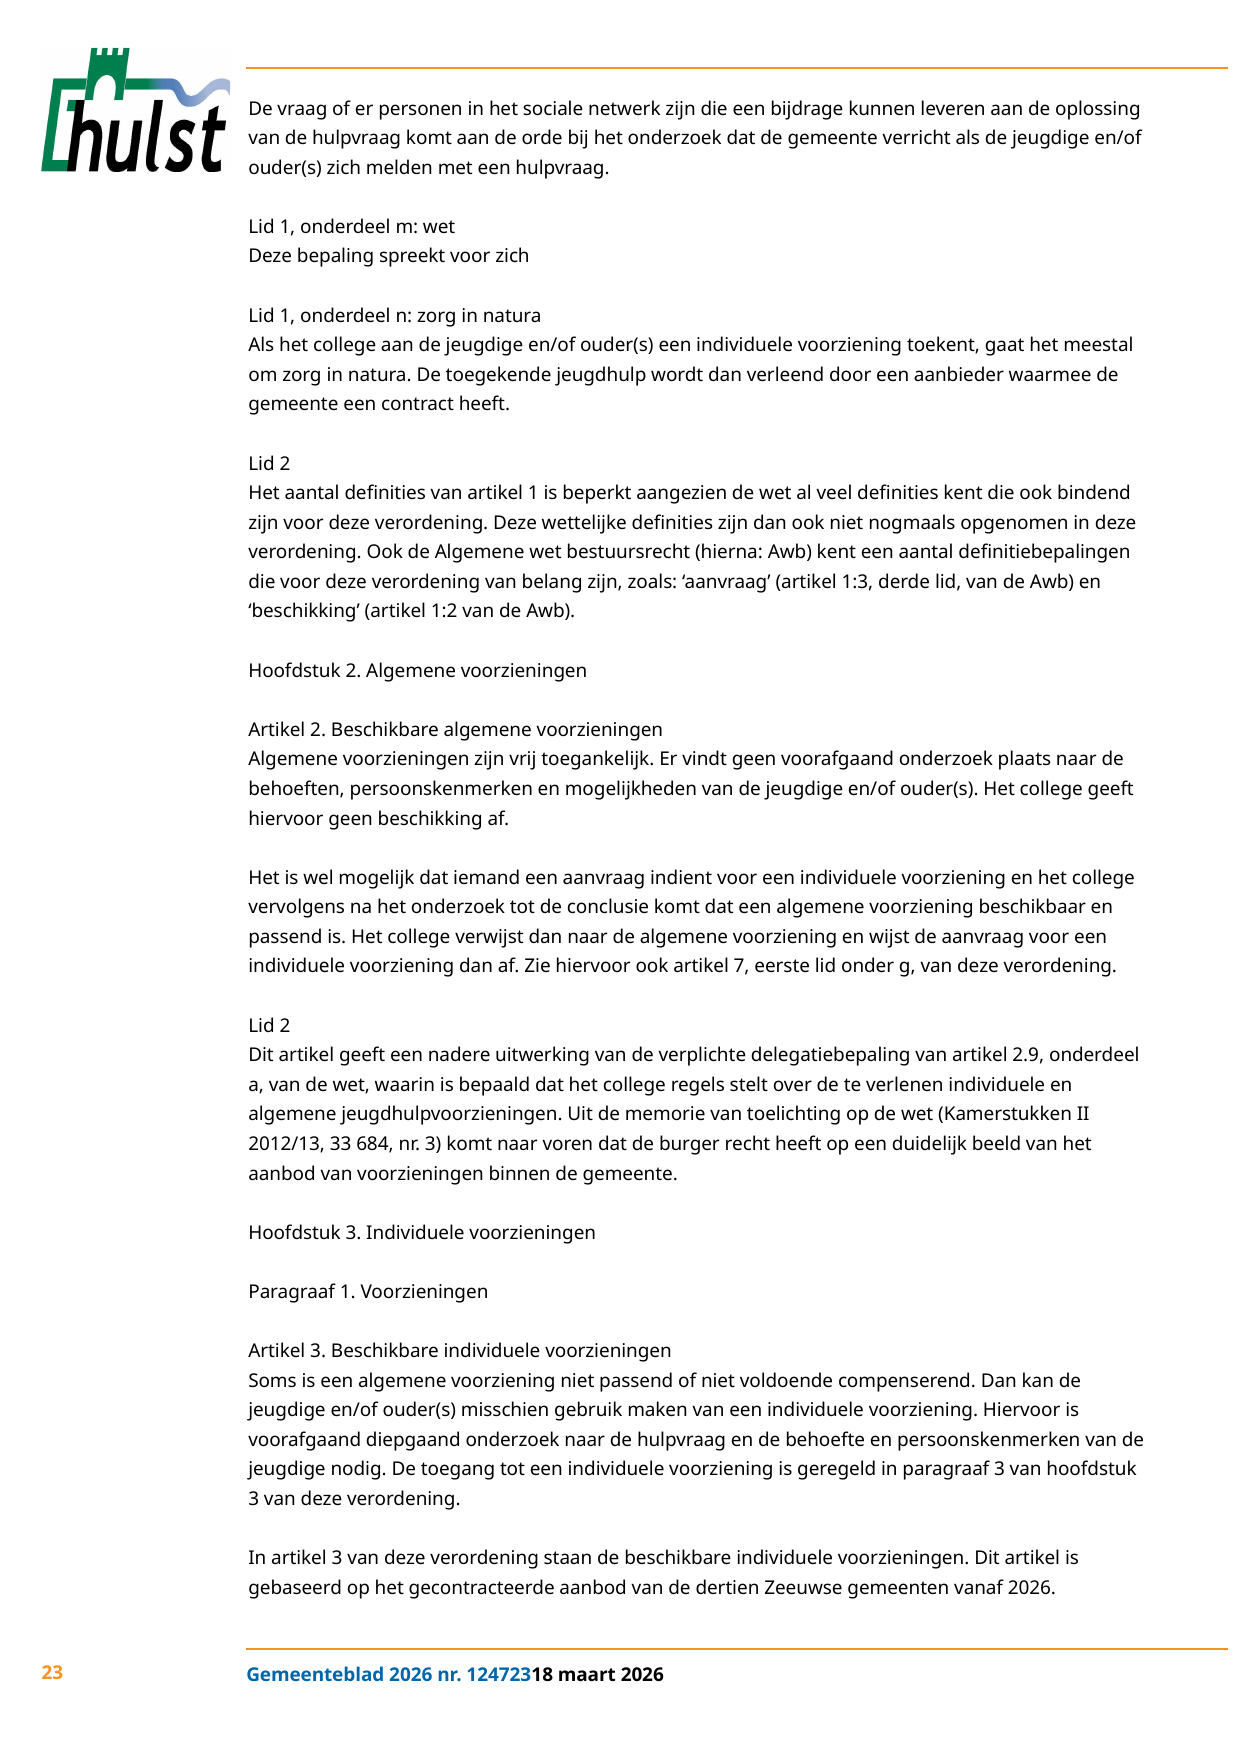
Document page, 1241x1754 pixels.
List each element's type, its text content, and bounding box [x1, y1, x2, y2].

text Het aantal definities van artikel 1 is beperkt aangezien de wet al veel definities kent die ook bindend zijn voor deze verordening. Deze wettelijke definities zijn dan ook niet nogmaals opgenomen in deze verordening. Ook de Algemene wet bestuursrecht (hierna: Awb) kent een aantal definitiebepalingen die voor deze verordening van belang zijn, zoals: ‘aanvraag’ (artikel 1:3, derde lid, van de Awb) en ‘beschikking’ (artikel 1:2 van de Awb). [248, 479, 1152, 623]
text Het is wel mogelijk dat iemand een aanvraag indient voor een individuele voorziening en het college vervolgens na het onderzoek tot de conclusie komt dat een algemene voorziening beschikbaar en passend is. Het college verwijst dan naar de algemene voorziening en wijst de aanvraag voor een individuele voorziening dan af. Zie hiervoor ook artikel 7, eerste lid onder g, van deze verordening. [248, 864, 1152, 978]
text Deze bepaling spreekt voor zich [248, 243, 1152, 268]
text Als het college aan de jeugdige en/of ouder(s) een individuele voorziening toekent, gaat het meestal om zorg in natura. De toegekende jeugdhulp wordt dan verleend door een aanbieder waarmee de gemeente een contract heeft. [248, 331, 1152, 416]
text Dit artikel geeft een nadere uitwerking van de verplichte delegatiebepaling van artikel 2.9, onderdeel a, van de wet, waarin is bepaald dat het college regels stelt over de te verlenen individuele en algemene jeugdhulpvoorzieningen. Uit de memorie van toelichting op de wet (Kamerstukken II 2012/13, 33 684, nr. 3) komt naar voren dat de burger recht heeft op een duidelijk beeld van het aanbod van voorzieningen binnen de gemeente. [248, 1041, 1152, 1186]
text Artikel 2. Beschikbare algemene voorzieningen [248, 716, 1152, 742]
text Artikel 3. Beschikbare individuele voorzieningen [248, 1337, 1152, 1363]
text Lid 1, onderdeel m: wet [248, 213, 1152, 239]
text Paragraaf 1. Voorzieningen [248, 1278, 1152, 1304]
text Soms is een algemene voorziening niet passend of niet voldoende compenserend. Dan kan de jeugdige en/of ouder(s) misschien gebruik maken van een individuele voorziening. Hiervoor is voorafgaand diepgaand onderzoek naar de hulpvraag en de behoefte en persoonskenmerken van de jeugdige nodig. De toegang tot een individuele voorziening is geregeld in paragraaf 3 van hoofdstuk 3 van deze verordening. [248, 1367, 1152, 1511]
text Lid 1, onderdeel n: zorg in natura [248, 302, 1152, 328]
text Lid 2 [248, 450, 1152, 476]
text In artikel 3 van deze verordening staan de beschikbare individuele voorzieningen. Dit artikel is gebaseerd op het gecontracteerde aanbod van de dertien Zeeuwse gemeenten vanaf 2026. [248, 1544, 1152, 1600]
text De vraag of er personen in het sociale netwerk zijn die een bijdrage kunnen leveren aan de oplossing van de hulpvraag komt aan de orde bij het onderzoek dat de gemeente verricht als de jeugdige en/of ouder(s) zich melden met een hulpvraag. [248, 95, 1152, 180]
text Hoofdstuk 2. Algemene voorzieningen [248, 657, 1152, 683]
text Algemene voorzieningen zijn vrij toegankelijk. Er vindt geen voorafgaand onderzoek plaats naar de behoeften, persoonskenmerken en mogelijkheden van de jeugdige en/of ouder(s). Het college geeft hiervoor geen beschikking af. [248, 746, 1152, 831]
text Lid 2 [248, 1012, 1152, 1038]
picture [41, 47, 231, 172]
text Hoofdstuk 3. Individuele voorzieningen [248, 1219, 1152, 1245]
